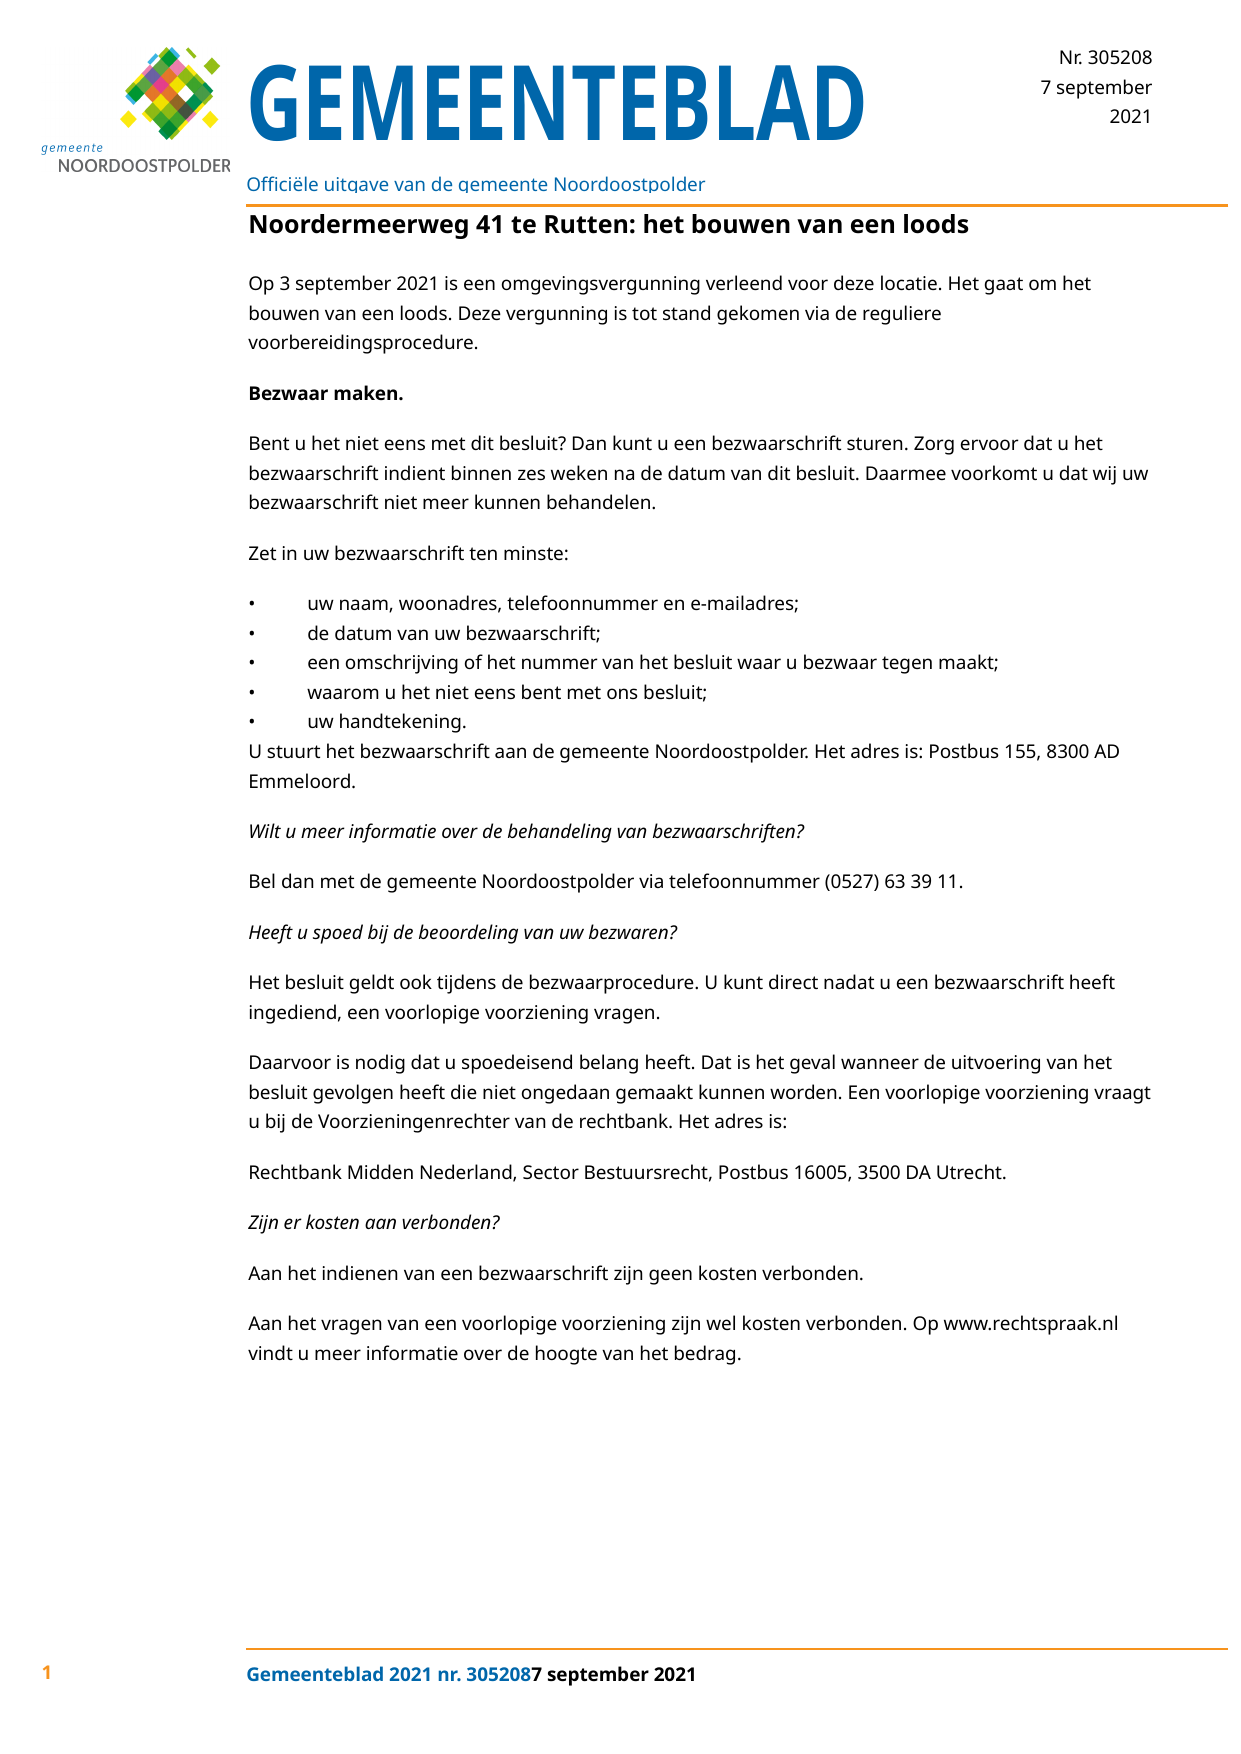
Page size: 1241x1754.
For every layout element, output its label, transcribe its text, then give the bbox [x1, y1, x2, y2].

list uw handtekening. [248, 709, 1152, 734]
text Rechtbank Midden Nederland, Sector Bestuursrecht, Postbus 16005, 3500 DA Utrecht. [248, 1159, 1152, 1185]
picture [41, 47, 231, 172]
text Daarvoor is nodig dat u spoedeisend belang heeft. Dat is het geval wanneer de uitvoering van het besluit gevolgen heeft die niet ongedaan gemaakt kunnen worden. Een voorlopige voorziening vraagt u bij de Voorzieningenrechter van de rechtbank. Het adres is: [248, 1049, 1152, 1134]
text Aan het vragen van een voorlopige voorziening zijn wel kosten verbonden. Op www.rechtspraak.nl vindt u meer informatie over de hoogte van het bedrag. [248, 1310, 1152, 1366]
text Zet in uw bezwaarschrift ten minste: [248, 540, 1152, 566]
text Bent u het niet eens met dit besluit? Dan kunt u een bezwaarschrift sturen. Zorg ervoor dat u het bezwaarschrift indient binnen zes weken na de datum van dit besluit. Daarmee voorkomt u dat wij uw bezwaarschrift niet meer kunnen behandelen. [248, 430, 1152, 515]
text Het besluit geldt ook tijdens de bezwaarprocedure. U kunt direct nadat u een bezwaarschrift heeft ingediend, een voorlopige voorziening vragen. [248, 969, 1152, 1025]
text Zijn er kosten aan verbonden? [248, 1209, 1152, 1235]
text Op 3 september 2021 is een omgevingsvergunning verleend voor deze locatie. Het gaat om het bouwen van een loods. Deze vergunning is tot stand gekomen via de reguliere voorbereidingsprocedure. [248, 270, 1152, 355]
text Bel dan met de gemeente Noordoostpolder via telefoonnummer (0527) 63 39 11. [248, 869, 1152, 894]
list uw naam, woonadres, telefoonnummer en e-mailadres; [248, 590, 1152, 616]
list de datum van uw bezwaarschrift; [248, 620, 1152, 646]
text Aan het indienen van een bezwaarschrift zijn geen kosten verbonden. [248, 1260, 1152, 1286]
list waarom u het niet eens bent met ons besluit; [248, 679, 1152, 705]
list een omschrijving of het nummer van het besluit waar u bezwaar tegen maakt; [248, 649, 1152, 675]
text Noordermeerweg 41 te Rutten: het bouwen van een loods [248, 207, 1152, 241]
text Wilt u meer informatie over de behandeling van bezwaarschriften? [248, 818, 1152, 844]
text Bezwaar maken. [248, 380, 1152, 406]
text Heeft u spoed bij de beoordeling van uw bezwaren? [248, 919, 1152, 945]
text U stuurt het bezwaarschrift aan de gemeente Noordoostpolder. Het adres is: Postbus 155, 8300 AD Emmeloord. [248, 738, 1152, 793]
